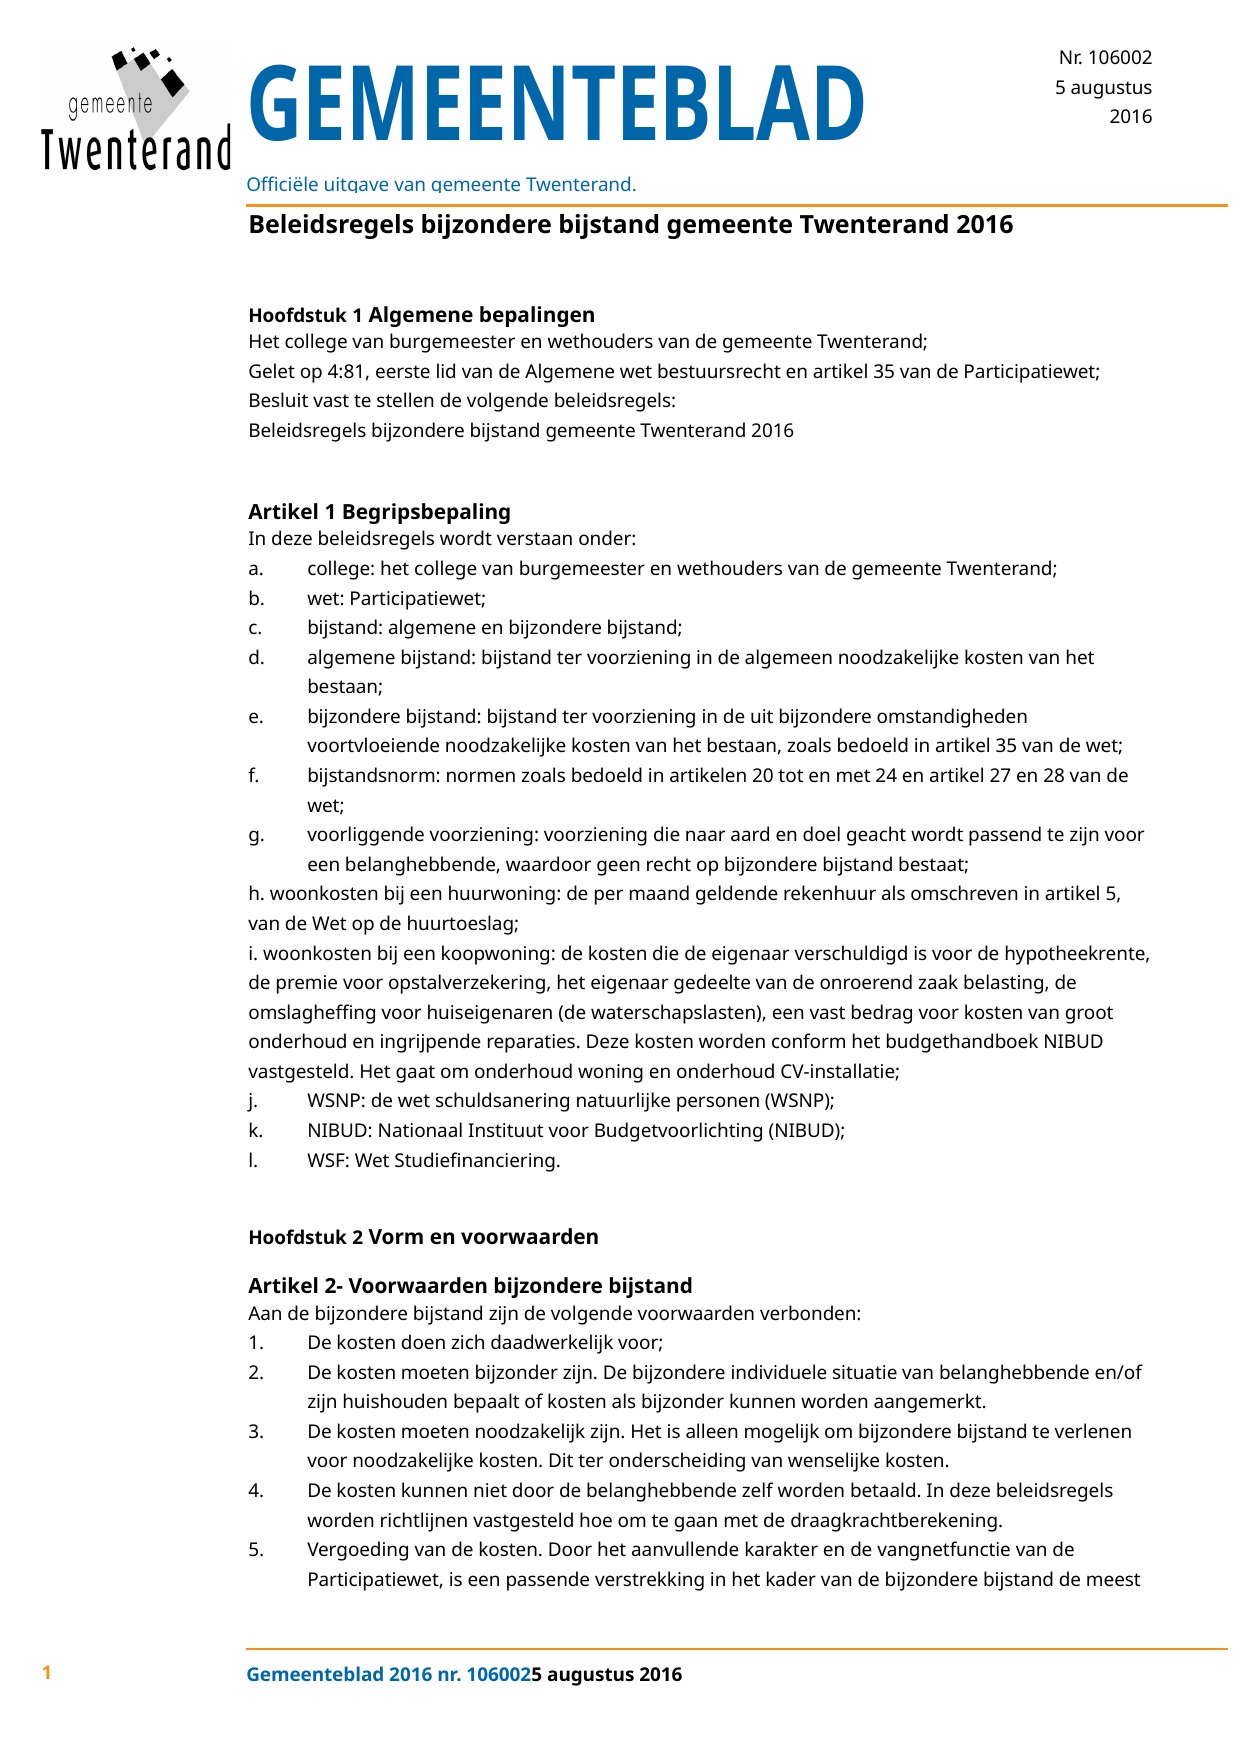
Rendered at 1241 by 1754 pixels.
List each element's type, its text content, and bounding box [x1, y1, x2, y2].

list WSNP: de wet schuldsanering natuurlijke personen (WSNP); [248, 1088, 1152, 1113]
text Beleidsregels bijzondere bijstand gemeente Twenterand 2016 [248, 207, 1152, 241]
text h. woonkosten bij een huurwoning: de per maand geldende rekenhuur als omschreven in artikel 5, van de Wet op de huurtoeslag; [248, 881, 1152, 936]
list voorliggende voorziening: voorziening die naar aard en doel geacht wordt passend te zijn voor een belanghebbende, waardoor geen recht op bijzondere bijstand bestaat; [248, 821, 1152, 877]
list college: het college van burgemeester en wethouders van de gemeente Twenterand; [248, 555, 1152, 581]
text Hoofdstuk 1 Algemene bepalingen [248, 300, 1152, 328]
list Vergoeding van de kosten. Door het aanvullende karakter en de vangnetfunctie van de Participatiewet, is een passende verstrekking in het kader van de bijzondere bijstand de meest [248, 1536, 1152, 1592]
list wet: Participatiewet; [248, 585, 1152, 610]
list De kosten doen zich daadwerkelijk voor; [248, 1329, 1152, 1355]
text i. woonkosten bij een koopwoning: de kosten die de eigenaar verschuldigd is voor de hypotheekrente, de premie voor opstalverzekering, het eigenaar gedeelte van de onroerend zaak belasting, de omslagheffing voor huiseigenaren (de waterschapslasten), een vast bedrag voor kosten van groot onderhoud en ingrijpende reparaties. Deze kosten worden conform het budgethandboek NIBUD vastgesteld. Het gaat om onderhoud woning en onderhoud CV-installatie; [248, 940, 1152, 1084]
text Artikel 2- Voorwaarden bijzondere bijstand [248, 1271, 1152, 1300]
text Aan de bijzondere bijstand zijn de volgende voorwaarden verbonden: [248, 1300, 1152, 1325]
text Gelet op 4:81, eerste lid van de Algemene wet bestuursrecht en artikel 35 van de Participatiewet; [248, 358, 1152, 384]
list WSF: Wet Studiefinanciering. [248, 1147, 1152, 1172]
list De kosten moeten noodzakelijk zijn. Het is alleen mogelijk om bijzondere bijstand te verlenen voor noodzakelijke kosten. Dit ter onderscheiding van wenselijke kosten. [248, 1418, 1152, 1473]
text Hoofdstuk 2 Vorm en voorwaarden [248, 1222, 1152, 1250]
list bijstandsnorm: normen zoals bedoeld in artikelen 20 tot en met 24 en artikel 27 en 28 van de wet; [248, 762, 1152, 817]
text In deze beleidsregels wordt verstaan onder: [248, 526, 1152, 551]
list algemene bijstand: bijstand ter voorziening in de algemeen noodzakelijke kosten van het bestaan; [248, 644, 1152, 699]
list De kosten kunnen niet door de belanghebbende zelf worden betaald. In deze beleidsregels worden richtlijnen vastgesteld hoe om te gaan met de draagkrachtberekening. [248, 1477, 1152, 1532]
list bijstand: algemene en bijzondere bijstand; [248, 614, 1152, 640]
text Beleidsregels bijzondere bijstand gemeente Twenterand 2016 [248, 417, 1152, 443]
text Artikel 1 Begripsbepaling [248, 497, 1152, 526]
picture [41, 47, 231, 172]
list bijzondere bijstand: bijstand ter voorziening in de uit bijzondere omstandigheden voortvloeiende noodzakelijke kosten van het bestaan, zoals bedoeld in artikel 35 van de wet; [248, 703, 1152, 758]
list NIBUD: Nationaal Instituut voor Budgetvoorlichting (NIBUD); [248, 1117, 1152, 1143]
text Besluit vast te stellen de volgende beleidsregels: [248, 387, 1152, 413]
text Het college van burgemeester en wethouders van de gemeente Twenterand; [248, 328, 1152, 354]
list De kosten moeten bijzonder zijn. De bijzondere individuele situatie van belanghebbende en/of zijn huishouden bepaalt of kosten als bijzonder kunnen worden aangemerkt. [248, 1359, 1152, 1414]
